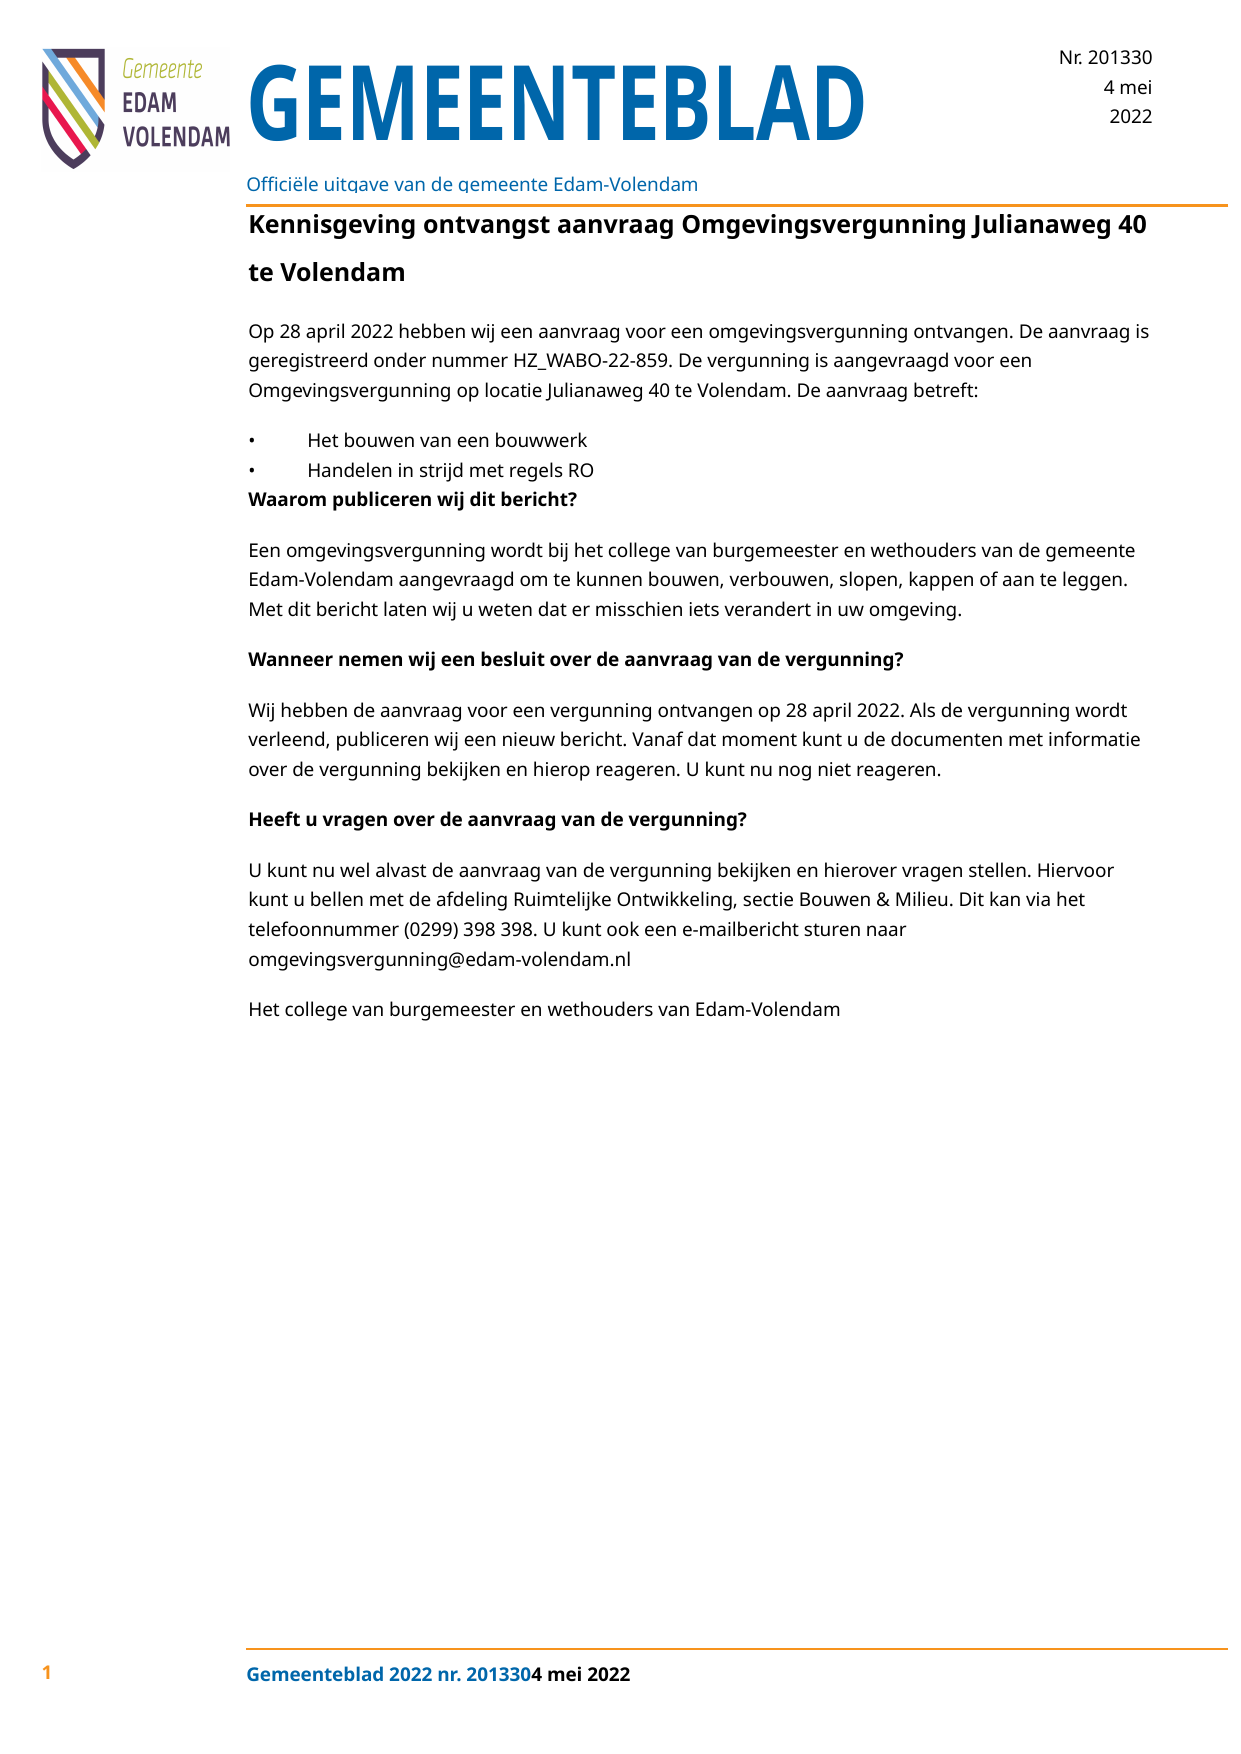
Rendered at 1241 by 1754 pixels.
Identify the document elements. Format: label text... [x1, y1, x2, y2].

text Wanneer nemen wij een besluit over de aanvraag van de vergunning? [248, 647, 1152, 672]
text Het college van burgemeester en wethouders van Edam-Volendam [248, 996, 1152, 1022]
text Op 28 april 2022 hebben wij een aanvraag voor een omgevingsvergunning ontvangen. De aanvraag is geregistreerd onder nummer HZ_WABO-22-859. De vergunning is aangevraagd voor een Omgevingsvergunning op locatie Julianaweg 40 te Volendam. De aanvraag betreft: [248, 318, 1152, 403]
list Het bouwen van een bouwwerk [248, 427, 1152, 453]
text Heeft u vragen over de aanvraag van de vergunning? [248, 807, 1152, 832]
text Waarom publiceren wij dit bericht? [248, 487, 1152, 512]
picture [41, 47, 231, 172]
text Een omgevingsvergunning wordt bij het college van burgemeester en wethouders van de gemeente Edam-Volendam aangevraagd om te kunnen bouwen, verbouwen, slopen, kappen of aan te leggen. Met dit bericht laten wij u weten dat er misschien iets verandert in uw omgeving. [248, 537, 1152, 622]
text Wij hebben de aanvraag voor een vergunning ontvangen op 28 april 2022. Als de vergunning wordt verleend, publiceren wij een nieuw bericht. Vanaf dat moment kunt u de documenten met informatie over de vergunning bekijken en hierop reageren. U kunt nu nog niet reageren. [248, 697, 1152, 782]
text U kunt nu wel alvast de aanvraag van de vergunning bekijken en hierover vragen stellen. Hiervoor kunt u bellen met de afdeling Ruimtelijke Ontwikkeling, sectie Bouwen & Milieu. Dit kan via het telefoonnummer (0299) 398 398. U kunt ook een e-mailbericht sturen naar omgevingsvergunning@edam-volendam.nl [248, 857, 1152, 972]
text Kennisgeving ontvangst aanvraag Omgevingsvergunning Julianaweg 40 te Volendam [248, 207, 1152, 288]
list Handelen in strijd met regels RO [248, 457, 1152, 483]
